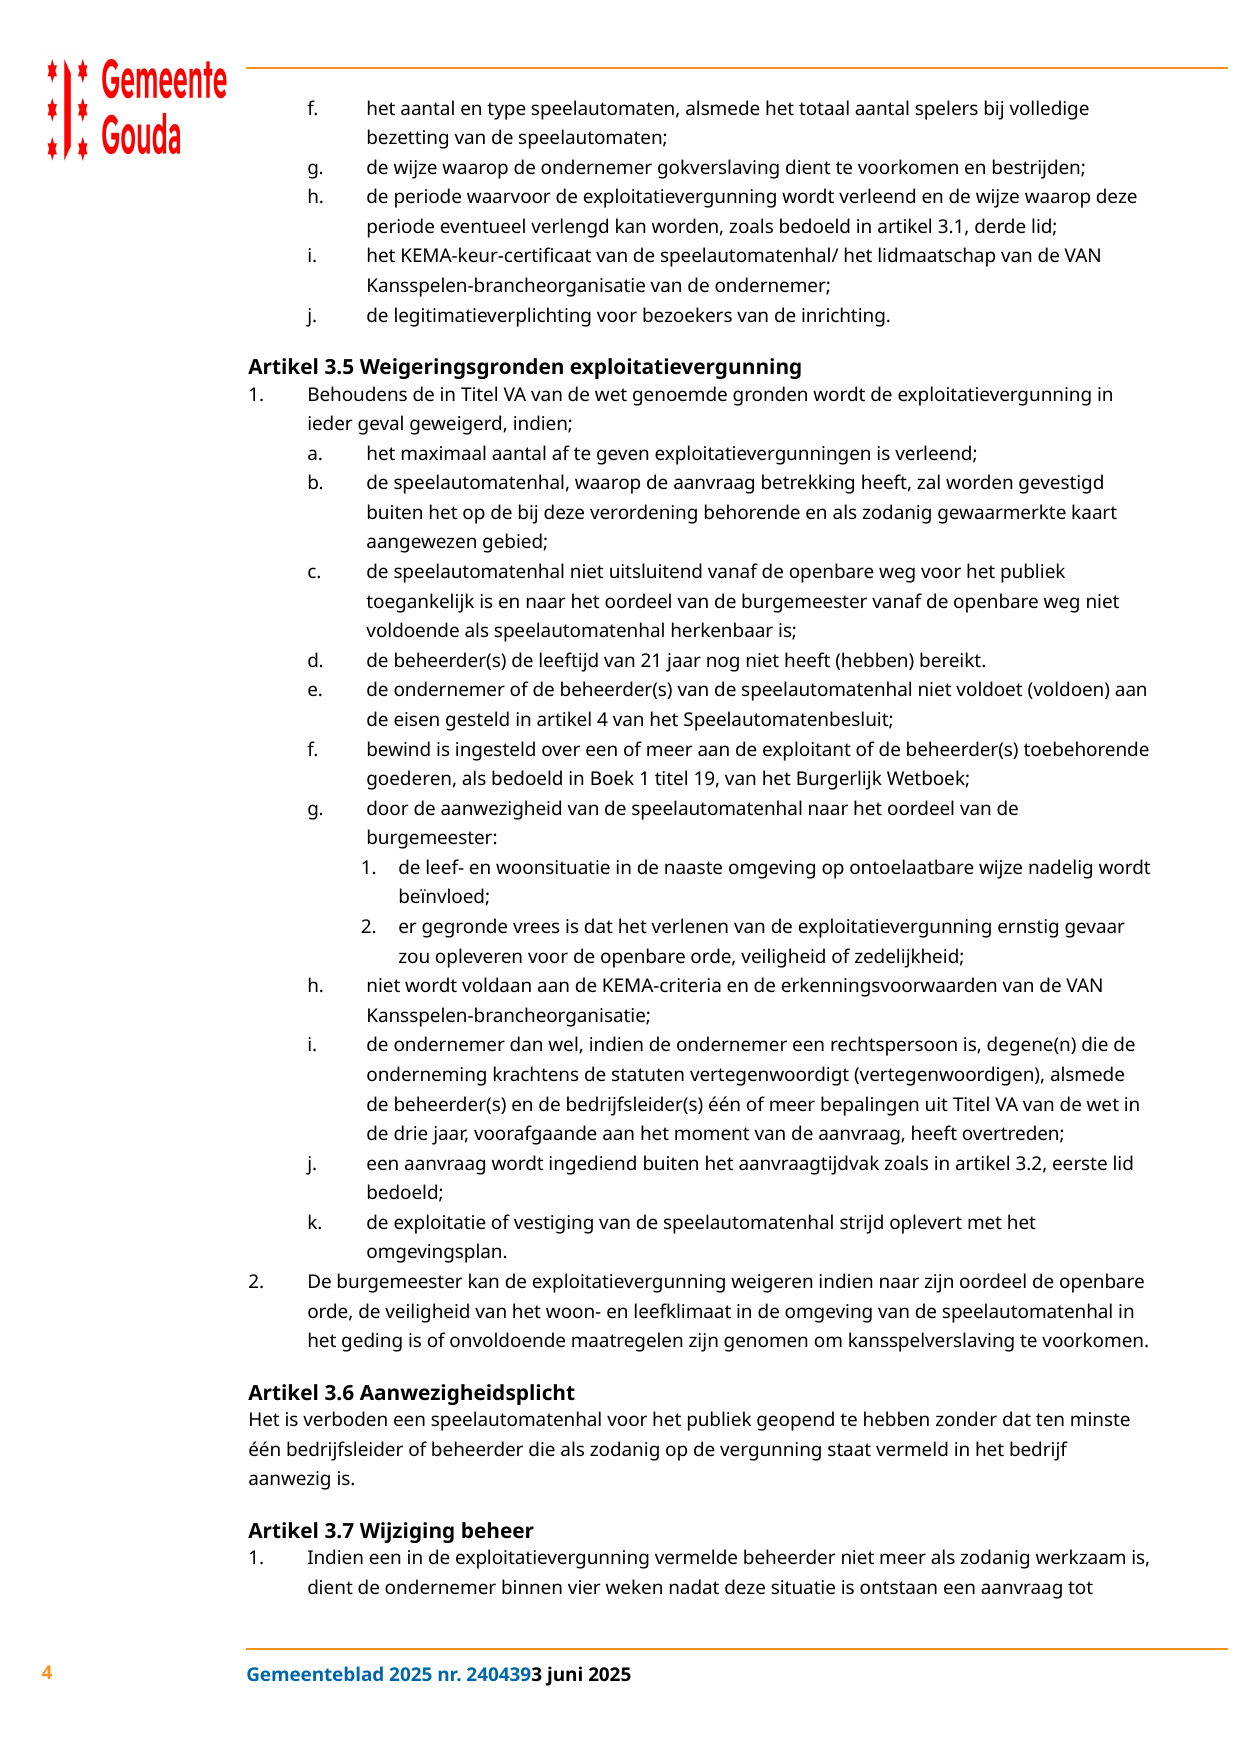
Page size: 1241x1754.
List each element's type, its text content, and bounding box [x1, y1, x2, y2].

list de speelautomatenhal, waarop de aanvraag betrekking heeft, zal worden gevestigd buiten het op de bij deze verordening behorende en als zodanig gewaarmerkte kaart aangewezen gebied; [307, 469, 1152, 554]
list de exploitatie of vestiging van de speelautomatenhal strijd oplevert met het omgevingsplan. [307, 1209, 1152, 1264]
list er gegronde vrees is dat het verlenen van de exploitatievergunning ernstig gevaar zou opleveren voor de openbare orde, veiligheid of zedelijkheid; [361, 913, 1152, 968]
list het KEMA-keur-certificaat van de speelautomatenhal/ het lidmaatschap van de VAN Kansspelen-brancheorganisatie van de ondernemer; [307, 243, 1152, 298]
text Artikel 3.6 Aanwezigheidsplicht [248, 1378, 1152, 1406]
list een aanvraag wordt ingediend buiten het aanvraagtijdvak zoals in artikel 3.2, eerste lid bedoeld; [307, 1150, 1152, 1205]
list de leef- en woonsituatie in de naaste omgeving op ontoelaatbare wijze nadelig wordt beïnvloed; [361, 854, 1152, 909]
text Artikel 3.5 Weigeringsgronden exploitatievergunning [248, 352, 1152, 381]
list de legitimatieverplichting voor bezoekers van de inrichting. [307, 302, 1152, 328]
list bewind is ingesteld over een of meer aan de exploitant of de beheerder(s) toebehorende goederen, als bedoeld in Boek 1 titel 19, van het Burgerlijk Wetboek; [307, 736, 1152, 791]
list de ondernemer dan wel, indien de ondernemer een rechtspersoon is, degene(n) die de onderneming krachtens de statuten vertegenwoordigt (vertegenwoordigen), alsmede de beheerder(s) en de bedrijfsleider(s) één of meer bepalingen uit Titel VA van de wet in de drie jaar, voorafgaande aan het moment van de aanvraag, heeft overtreden; [307, 1032, 1152, 1146]
list Behoudens de in Titel VA van de wet genoemde gronden wordt de exploitatievergunning in ieder geval geweigerd, indien; [248, 381, 1152, 436]
list Indien een in de exploitatievergunning vermelde beheerder niet meer als zodanig werkzaam is, dient de ondernemer binnen vier weken nadat deze situatie is ontstaan een aanvraag tot [248, 1544, 1152, 1599]
list niet wordt voldaan aan de KEMA-criteria en de erkenningsvoorwaarden van de VAN Kansspelen-brancheorganisatie; [307, 972, 1152, 1028]
list de beheerder(s) de leeftijd van 21 jaar nog niet heeft (hebben) bereikt. [307, 647, 1152, 673]
list het maximaal aantal af te geven exploitatievergunningen is verleend; [307, 440, 1152, 466]
list de ondernemer of de beheerder(s) van de speelautomatenhal niet voldoet (voldoen) aan de eisen gesteld in artikel 4 van het Speelautomatenbesluit; [307, 677, 1152, 732]
text Artikel 3.7 Wijziging beheer [248, 1516, 1152, 1544]
text Het is verboden een speelautomatenhal voor het publiek geopend te hebben zonder dat ten minste één bedrijfsleider of beheerder die als zodanig op de vergunning staat vermeld in het bedrijf aanwezig is. [248, 1406, 1152, 1491]
list de periode waarvoor de exploitatievergunning wordt verleend en de wijze waarop deze periode eventueel verlengd kan worden, zoals bedoeld in artikel 3.1, derde lid; [307, 183, 1152, 239]
list de speelautomatenhal niet uitsluitend vanaf de openbare weg voor het publiek toegankelijk is en naar het oordeel van de burgemeester vanaf de openbare weg niet voldoende als speelautomatenhal herkenbaar is; [307, 558, 1152, 643]
list het aantal en type speelautomaten, alsmede het totaal aantal spelers bij volledige bezetting van de speelautomaten; [307, 95, 1152, 150]
list door de aanwezigheid van de speelautomatenhal naar het oordeel van de burgemeester: [307, 795, 1152, 850]
list De burgemeester kan de exploitatievergunning weigeren indien naar zijn oordeel de openbare orde, de veiligheid van het woon- en leefklimaat in de omgeving van de speelautomatenhal in het geding is of onvoldoende maatregelen zijn genomen om kansspelverslaving te voorkomen. [248, 1268, 1152, 1353]
list de wijze waarop de ondernemer gokverslaving dient te voorkomen en bestrijden; [307, 154, 1152, 180]
picture [41, 47, 231, 172]
